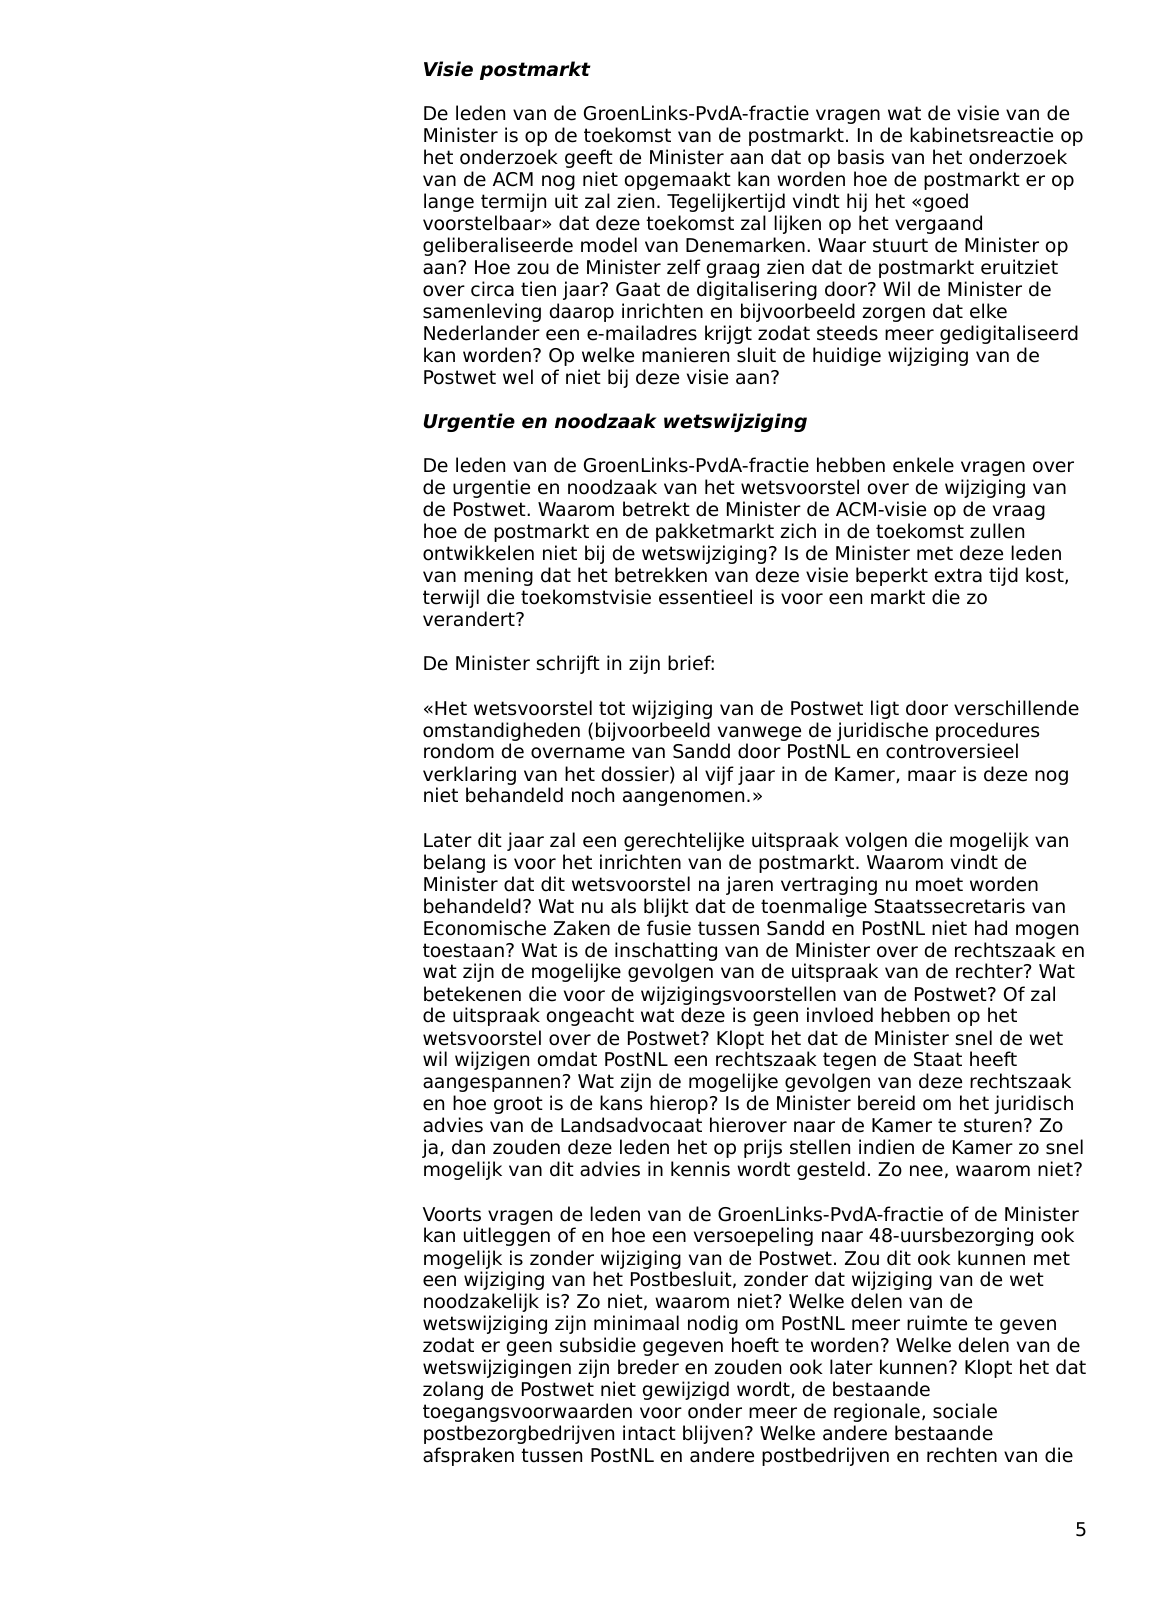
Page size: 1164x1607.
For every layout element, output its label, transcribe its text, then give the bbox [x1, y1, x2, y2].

text Voorts vragen de leden van de GroenLinks-PvdA-fractie of de Minister kan uitleggen of en hoe een versoepeling naar 48-uursbezorging ook mogelijk is zonder wijziging van de Postwet. Zou dit ook kunnen met een wijziging van het Postbesluit, zonder dat wijziging van de wet noodzakelijk is? Zo niet, waarom niet? Welke delen van de wetswijziging zijn minimaal nodig om PostNL meer ruimte te geven zodat er geen subsidie gegeven hoeft te worden? Welke delen van de wetswijzigingen zijn breder en zouden ook later kunnen? Klopt het dat zolang de Postwet niet gewijzigd wordt, de bestaande toegangsvoorwaarden voor onder meer de regionale, sociale postbezorgbedrijven intact blijven? Welke andere bestaande afspraken tussen PostNL en andere postbedrijven en rechten van die [422, 1203, 1087, 1467]
text De leden van de GroenLinks-PvdA-fractie vragen wat de visie van de Minister is op de toekomst van de postmarkt. In de kabinetsreactie op het onderzoek geeft de Minister aan dat op basis van het onderzoek van de ACM nog niet opgemaakt kan worden hoe de postmarkt er op lange termijn uit zal zien. Tegelijkertijd vindt hij het «goed voorstelbaar» dat deze toekomst zal lijken op het vergaand geliberaliseerde model van Denemarken. Waar stuurt de Minister op aan? Hoe zou de Minister zelf graag zien dat de postmarkt eruitziet over circa tien jaar? Gaat de digitalisering door? Wil de Minister de samenleving daarop inrichten en bijvoorbeeld zorgen dat elke Nederlander een e-mailadres krijgt zodat steeds meer gedigitaliseerd kan worden? Op welke manieren sluit de huidige wijziging van de Postwet wel of niet bij deze visie aan? [422, 103, 1087, 389]
text De leden van de GroenLinks-PvdA-fractie hebben enkele vragen over de urgentie en noodzaak van het wetsvoorstel over de wijziging van de Postwet. Waarom betrekt de Minister de ACM-visie op de vraag hoe de postmarkt en de pakketmarkt zich in de toekomst zullen ontwikkelen niet bij de wetswijziging? Is de Minister met deze leden van mening dat het betrekken van deze visie beperkt extra tijd kost, terwijl die toekomstvisie essentieel is voor een markt die zo verandert? [422, 455, 1087, 631]
text «Het wetsvoorstel tot wijziging van de Postwet ligt door verschillende omstandigheden (bijvoorbeeld vanwege de juridische procedures rondom de overname van Sandd door PostNL en controversieel verklaring van het dossier) al vijf jaar in de Kamer, maar is deze nog niet behandeld noch aangenomen.» [422, 697, 1087, 807]
subtitle Visie postmarkt [422, 59, 1087, 81]
subtitle Urgentie en noodzaak wetswijziging [422, 411, 1087, 433]
text Later dit jaar zal een gerechtelijke uitspraak volgen die mogelijk van belang is voor het inrichten van de postmarkt. Waarom vindt de Minister dat dit wetsvoorstel na jaren vertraging nu moet worden behandeld? Wat nu als blijkt dat de toenmalige Staatssecretaris van Economische Zaken de fusie tussen Sandd en PostNL niet had mogen toestaan? Wat is de inschatting van de Minister over de rechtszaak en wat zijn de mogelijke gevolgen van de uitspraak van de rechter? Wat betekenen die voor de wijzigingsvoorstellen van de Postwet? Of zal de uitspraak ongeacht wat deze is geen invloed hebben op het wetsvoorstel over de Postwet? Klopt het dat de Minister snel de wet wil wijzigen omdat PostNL een rechtszaak tegen de Staat heeft aangespannen? Wat zijn de mogelijke gevolgen van deze rechtszaak en hoe groot is de kans hierop? Is de Minister bereid om het juridisch advies van de Landsadvocaat hierover naar de Kamer te sturen? Zo ja, dan zouden deze leden het op prijs stellen indien de Kamer zo snel mogelijk van dit advies in kennis wordt gesteld. Zo nee, waarom niet? [422, 829, 1087, 1181]
text De Minister schrijft in zijn brief: [422, 653, 1087, 675]
